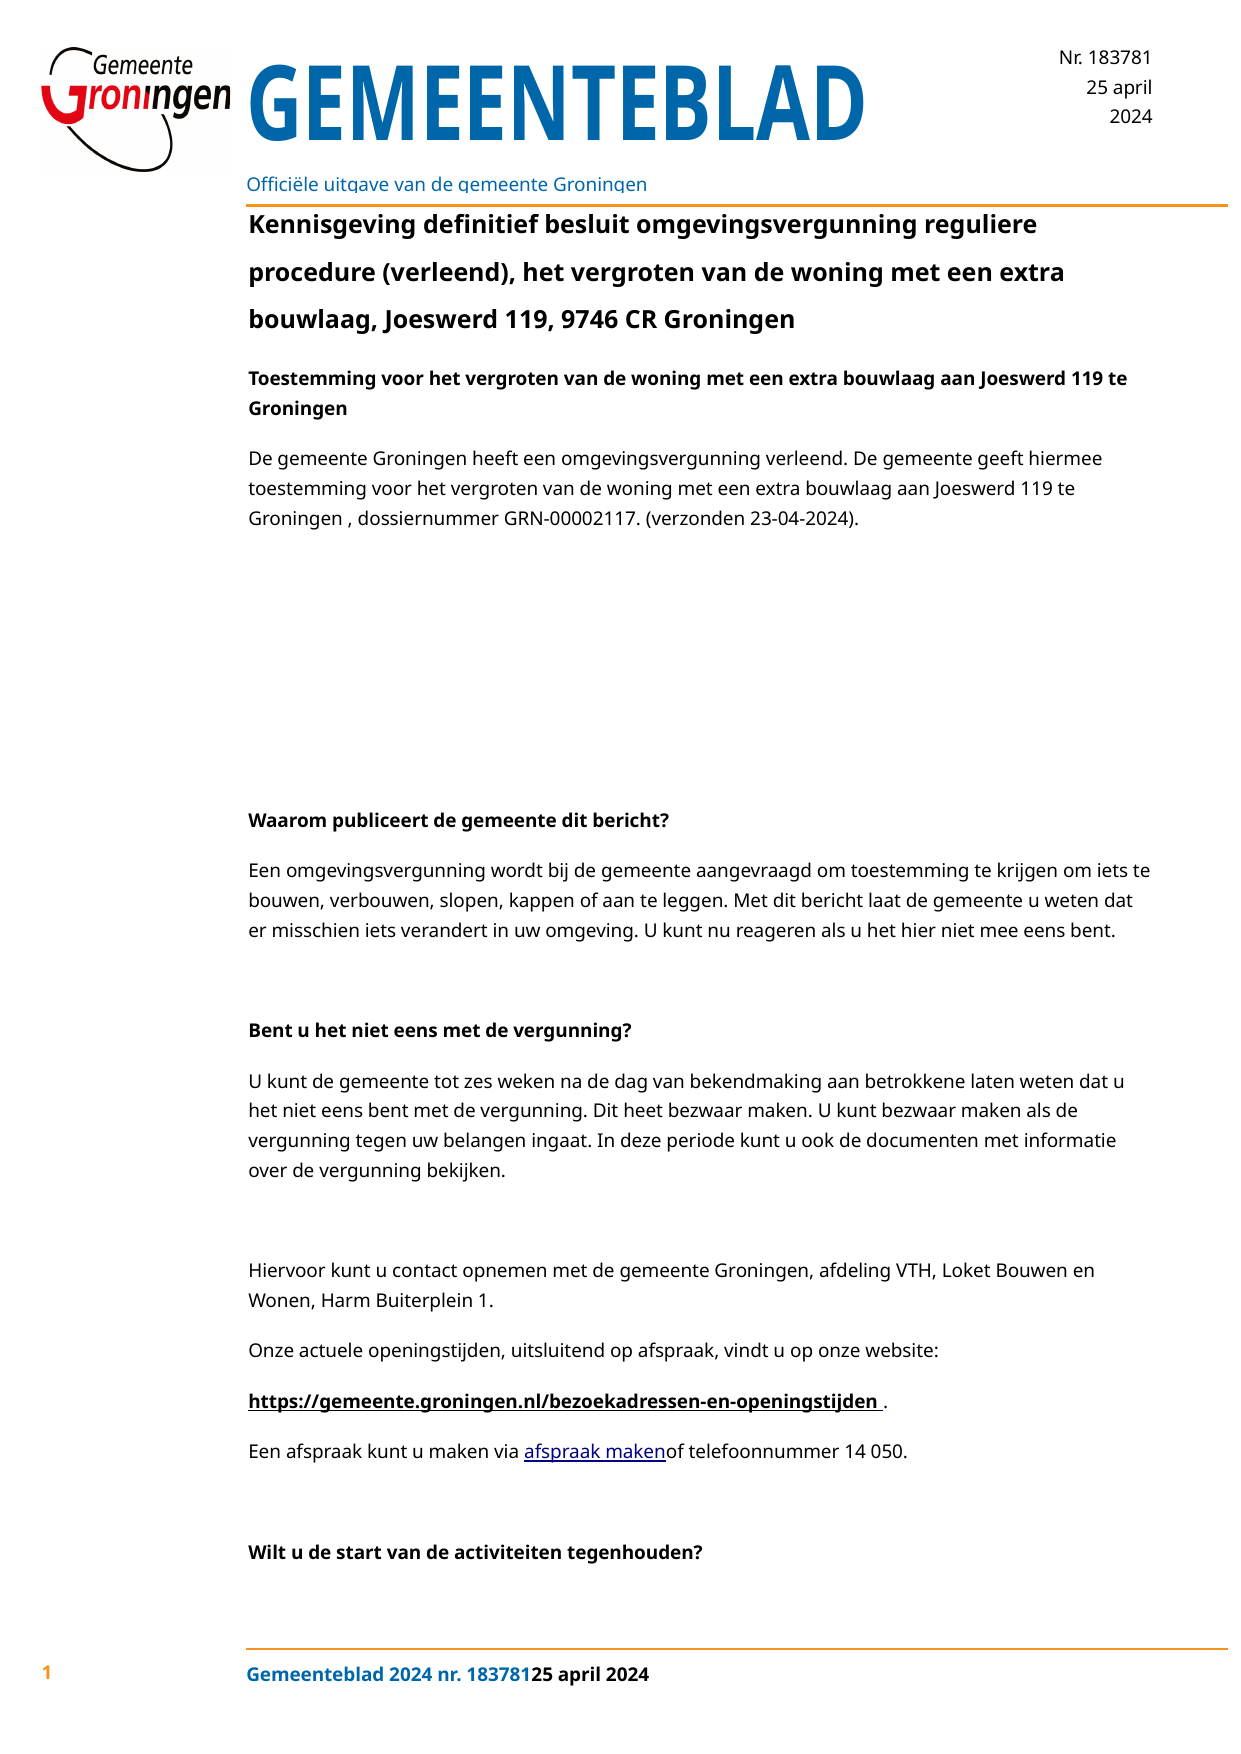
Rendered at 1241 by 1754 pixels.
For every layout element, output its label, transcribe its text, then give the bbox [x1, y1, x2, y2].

text Bent u het niet eens met de vergunning? [248, 1018, 1152, 1043]
picture [41, 47, 231, 172]
text Toestemming voor het vergroten van de woning met een extra bouwlaag aan Joeswerd 119 te Groningen [248, 366, 1152, 421]
text De gemeente Groningen heeft een omgevingsvergunning verleend. De gemeente geeft hiermee toestemming voor het vergroten van de woning met een extra bouwlaag aan Joeswerd 119 te Groningen , dossiernummer GRN-00002117. (verzonden 23-04-2024). [248, 446, 1152, 530]
text Waarom publiceert de gemeente dit bericht? [248, 807, 1152, 833]
text Wilt u de start van de activiteiten tegenhouden? [248, 1539, 1152, 1565]
text https://gemeente.groningen.nl/bezoekadressen-en-openingstijden . [248, 1388, 1152, 1414]
text Een omgevingsvergunning wordt bij de gemeente aangevraagd om toestemming te krijgen om iets te bouwen, verbouwen, slopen, kappen of aan te leggen. Met dit bericht laat de gemeente u weten dat er misschien iets verandert in uw omgeving. U kunt nu reageren als u het hier niet mee eens bent. [248, 858, 1152, 942]
text Hiervoor kunt u contact opnemen met de gemeente Groningen, afdeling VTH, Loket Bouwen en Wonen, Harm Buiterplein 1. [248, 1258, 1152, 1313]
text U kunt de gemeente tot zes weken na de dag van bekendmaking aan betrokkene laten weten dat u het niet eens bent met de vergunning. Dit heet bezwaar maken. U kunt bezwaar maken als de vergunning tegen uw belangen ingaat. In deze periode kunt u ook de documenten met informatie over de vergunning bekijken. [248, 1068, 1152, 1182]
text Kennisgeving definitief besluit omgevingsvergunning reguliere procedure (verleend), het vergroten van de woning met een extra bouwlaag, Joeswerd 119, 9746 CR Groningen [248, 207, 1152, 336]
text Onze actuele openingstijden, uitsluitend op afspraak, vindt u op onze website: [248, 1338, 1152, 1363]
text Een afspraak kunt u maken via afspraak makenof telefoonnummer 14 050. [248, 1438, 1152, 1464]
